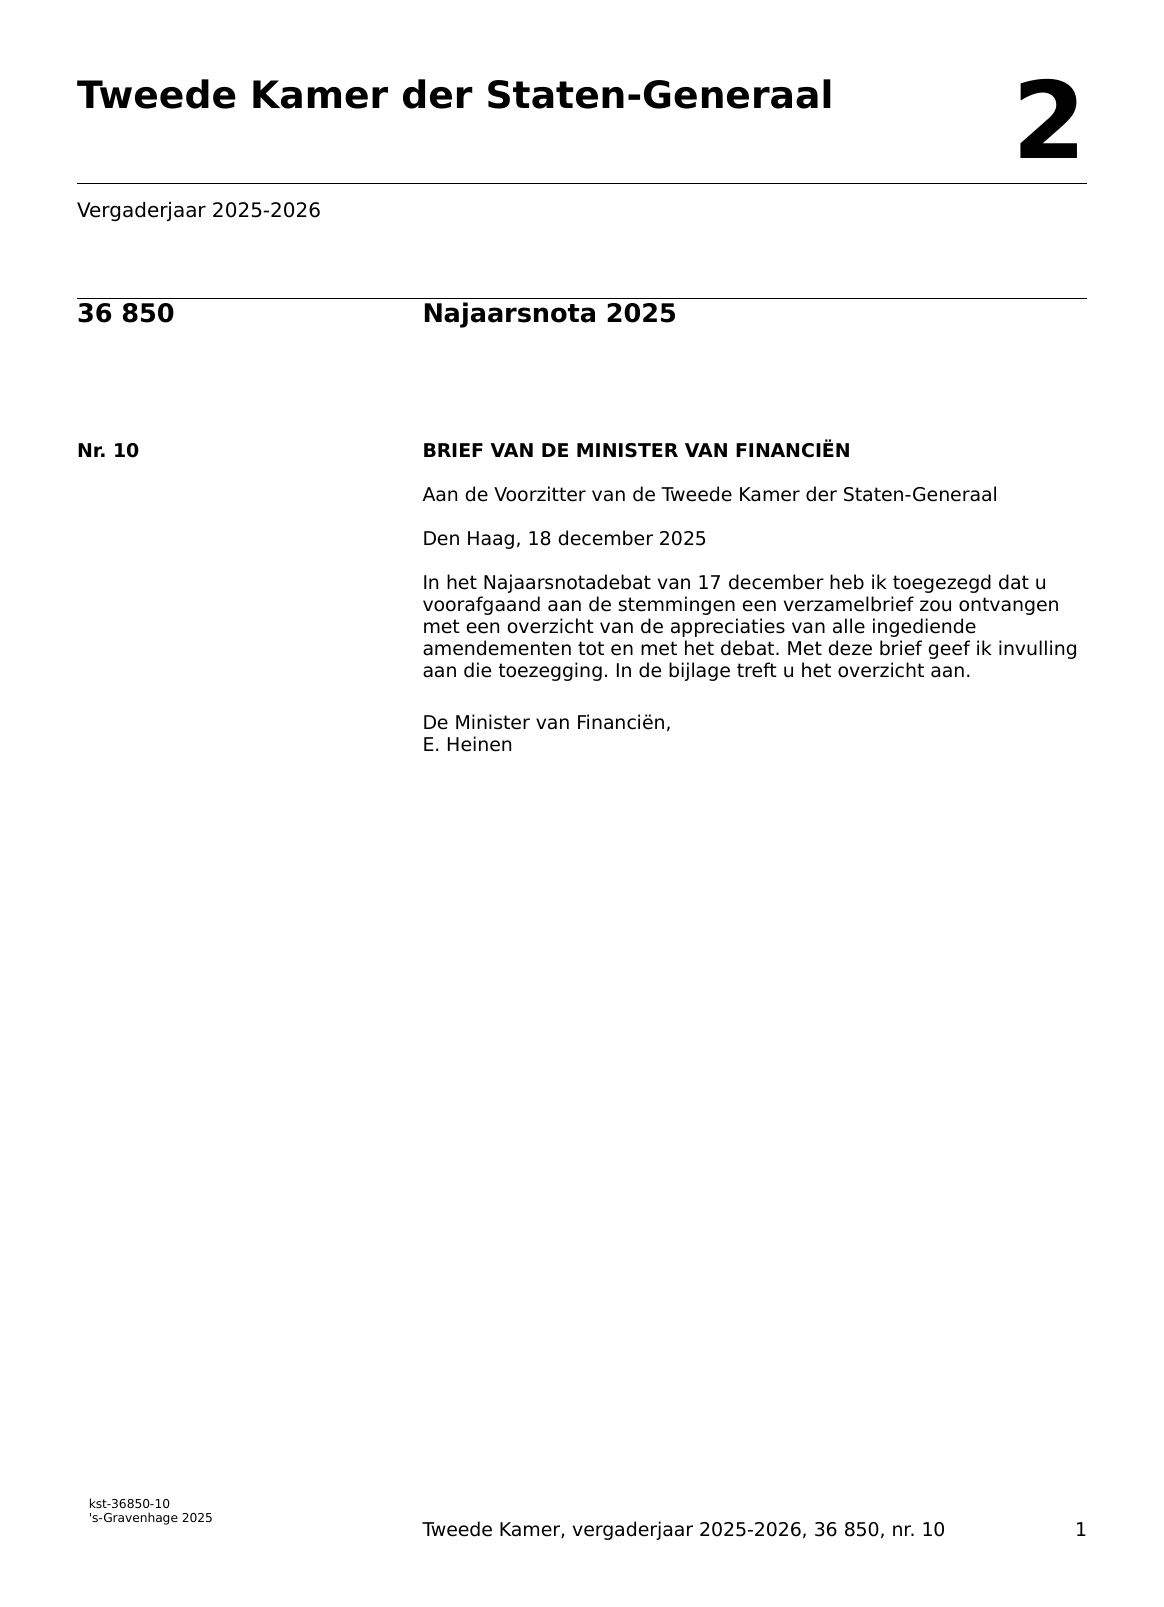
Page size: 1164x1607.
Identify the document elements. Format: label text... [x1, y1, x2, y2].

text In het Najaarsnotadebat van 17 december heb ik toegezegd dat u voorafgaand aan de stemmingen een verzamelbrief zou ontvangen met een overzicht van de appreciaties van alle ingediende amendementen tot en met het debat. Met deze brief geef ik invulling aan die toezegging. In de bijlage treft u het overzicht aan. [422, 572, 1087, 682]
text De Minister van Financiën, E. Heinen [422, 712, 1087, 756]
text 's-Gravenhage 2025 [88, 1511, 323, 1525]
text kst-36850-10 [88, 1497, 323, 1511]
table_header Tweede Kamer der Staten-Generaal [77, 59, 886, 183]
subtitle 36 850 Najaarsnota 2025 [77, 299, 1087, 329]
text Aan de Voorzitter van de Tweede Kamer der Staten-Generaal [422, 484, 1087, 506]
subtitle Nr. 10 BRIEF VAN DE MINISTER VAN FINANCIËN [77, 440, 1087, 462]
text Den Haag, 18 december 2025 [422, 528, 1087, 550]
table_header 2 [886, 59, 1087, 183]
table_cell Vergaderjaar 2025-2026 [77, 184, 1087, 298]
